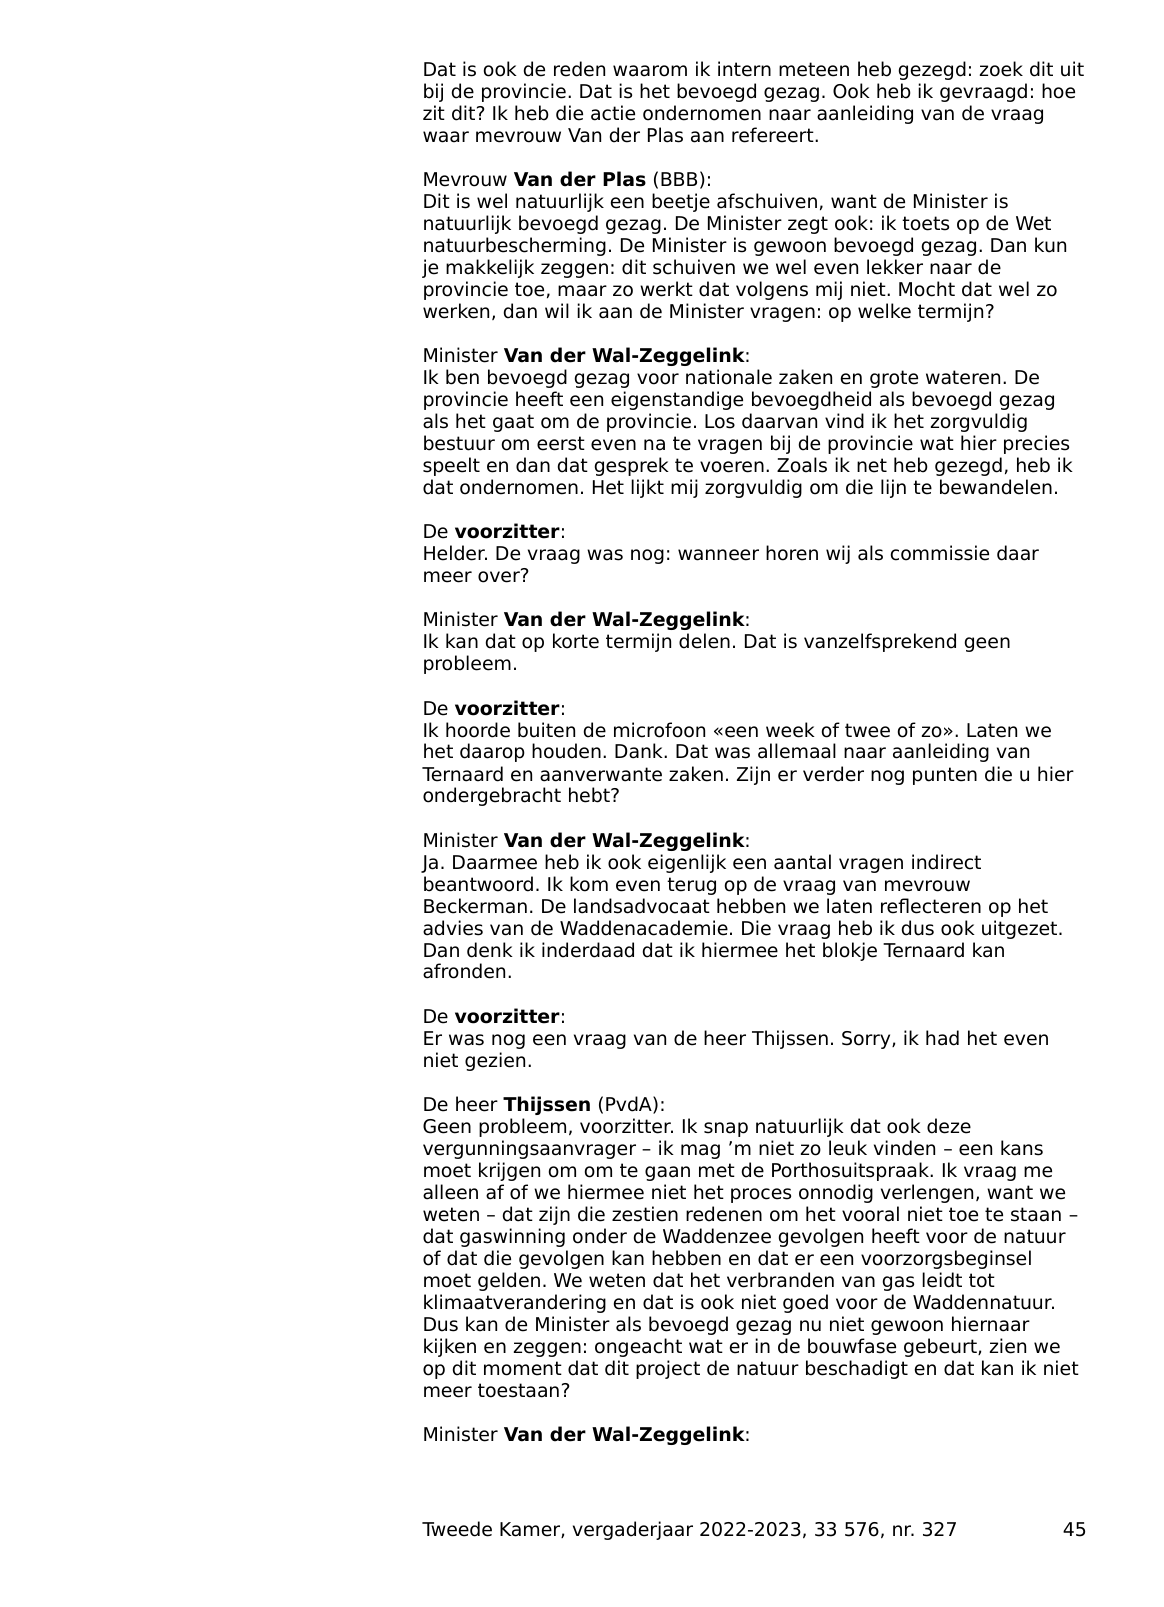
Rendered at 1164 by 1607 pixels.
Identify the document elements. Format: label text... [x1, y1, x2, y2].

text Minister Van der Wal-Zeggelink: [422, 829, 1087, 852]
text Minister Van der Wal-Zeggelink: [422, 1424, 1087, 1446]
text De heer Thijssen (PvdA): [422, 1094, 1087, 1116]
text Er was nog een vraag van de heer Thijssen. Sorry, ik had het even niet gezien. [422, 1028, 1087, 1072]
text Mevrouw Van der Plas (BBB): [422, 169, 1087, 191]
text De voorzitter: [422, 697, 1087, 719]
text Dat is ook de reden waarom ik intern meteen heb gezegd: zoek dit uit bij de provincie. Dat is het bevoegd gezag. Ook heb ik gevraagd: hoe zit dit? Ik heb die actie ondernomen naar aanleiding van de vraag waar mevrouw Van der Plas aan refereert. [422, 59, 1087, 147]
text Ik kan dat op korte termijn delen. Dat is vanzelfsprekend geen probleem. [422, 631, 1087, 675]
text Minister Van der Wal-Zeggelink: [422, 345, 1087, 367]
text De voorzitter: [422, 1006, 1087, 1028]
text Geen probleem, voorzitter. Ik snap natuurlijk dat ook deze vergunningsaanvrager – ik mag ’m niet zo leuk vinden – een kans moet krijgen om om te gaan met de Porthosuitspraak. Ik vraag me alleen af of we hiermee niet het proces onnodig verlengen, want we weten – dat zijn die zestien redenen om het vooral niet toe te staan – dat gaswinning onder de Waddenzee gevolgen heeft voor de natuur of dat die gevolgen kan hebben en dat er een voorzorgsbeginsel moet gelden. We weten dat het verbranden van gas leidt tot klimaatverandering en dat is ook niet goed voor de Waddennatuur. Dus kan de Minister als bevoegd gezag nu niet gewoon hiernaar kijken en zeggen: ongeacht wat er in de bouwfase gebeurt, zien we op dit moment dat dit project de natuur beschadigt en dat kan ik niet meer toestaan? [422, 1116, 1087, 1401]
text Ja. Daarmee heb ik ook eigenlijk een aantal vragen indirect beantwoord. Ik kom even terug op de vraag van mevrouw Beckerman. De landsadvocaat hebben we laten reflecteren op het advies van de Waddenacademie. Die vraag heb ik dus ook uitgezet. [422, 852, 1087, 939]
text Helder. De vraag was nog: wanneer horen wij als commissie daar meer over? [422, 543, 1087, 587]
text Ik ben bevoegd gezag voor nationale zaken en grote wateren. De provincie heeft een eigenstandige bevoegdheid als bevoegd gezag als het gaat om de provincie. Los daarvan vind ik het zorgvuldig bestuur om eerst even na te vragen bij de provincie wat hier precies speelt en dan dat gesprek te voeren. Zoals ik net heb gezegd, heb ik dat ondernomen. Het lijkt mij zorgvuldig om die lijn te bewandelen. [422, 367, 1087, 499]
text Dan denk ik inderdaad dat ik hiermee het blokje Ternaard kan afronden. [422, 939, 1087, 983]
text Ik hoorde buiten de microfoon «een week of twee of zo». Laten we het daarop houden. Dank. Dat was allemaal naar aanleiding van Ternaard en aanverwante zaken. Zijn er verder nog punten die u hier ondergebracht hebt? [422, 719, 1087, 807]
text Minister Van der Wal-Zeggelink: [422, 609, 1087, 631]
text De voorzitter: [422, 521, 1087, 543]
text Dit is wel natuurlijk een beetje afschuiven, want de Minister is natuurlijk bevoegd gezag. De Minister zegt ook: ik toets op de Wet natuurbescherming. De Minister is gewoon bevoegd gezag. Dan kun je makkelijk zeggen: dit schuiven we wel even lekker naar de provincie toe, maar zo werkt dat volgens mij niet. Mocht dat wel zo werken, dan wil ik aan de Minister vragen: op welke termijn? [422, 191, 1087, 323]
